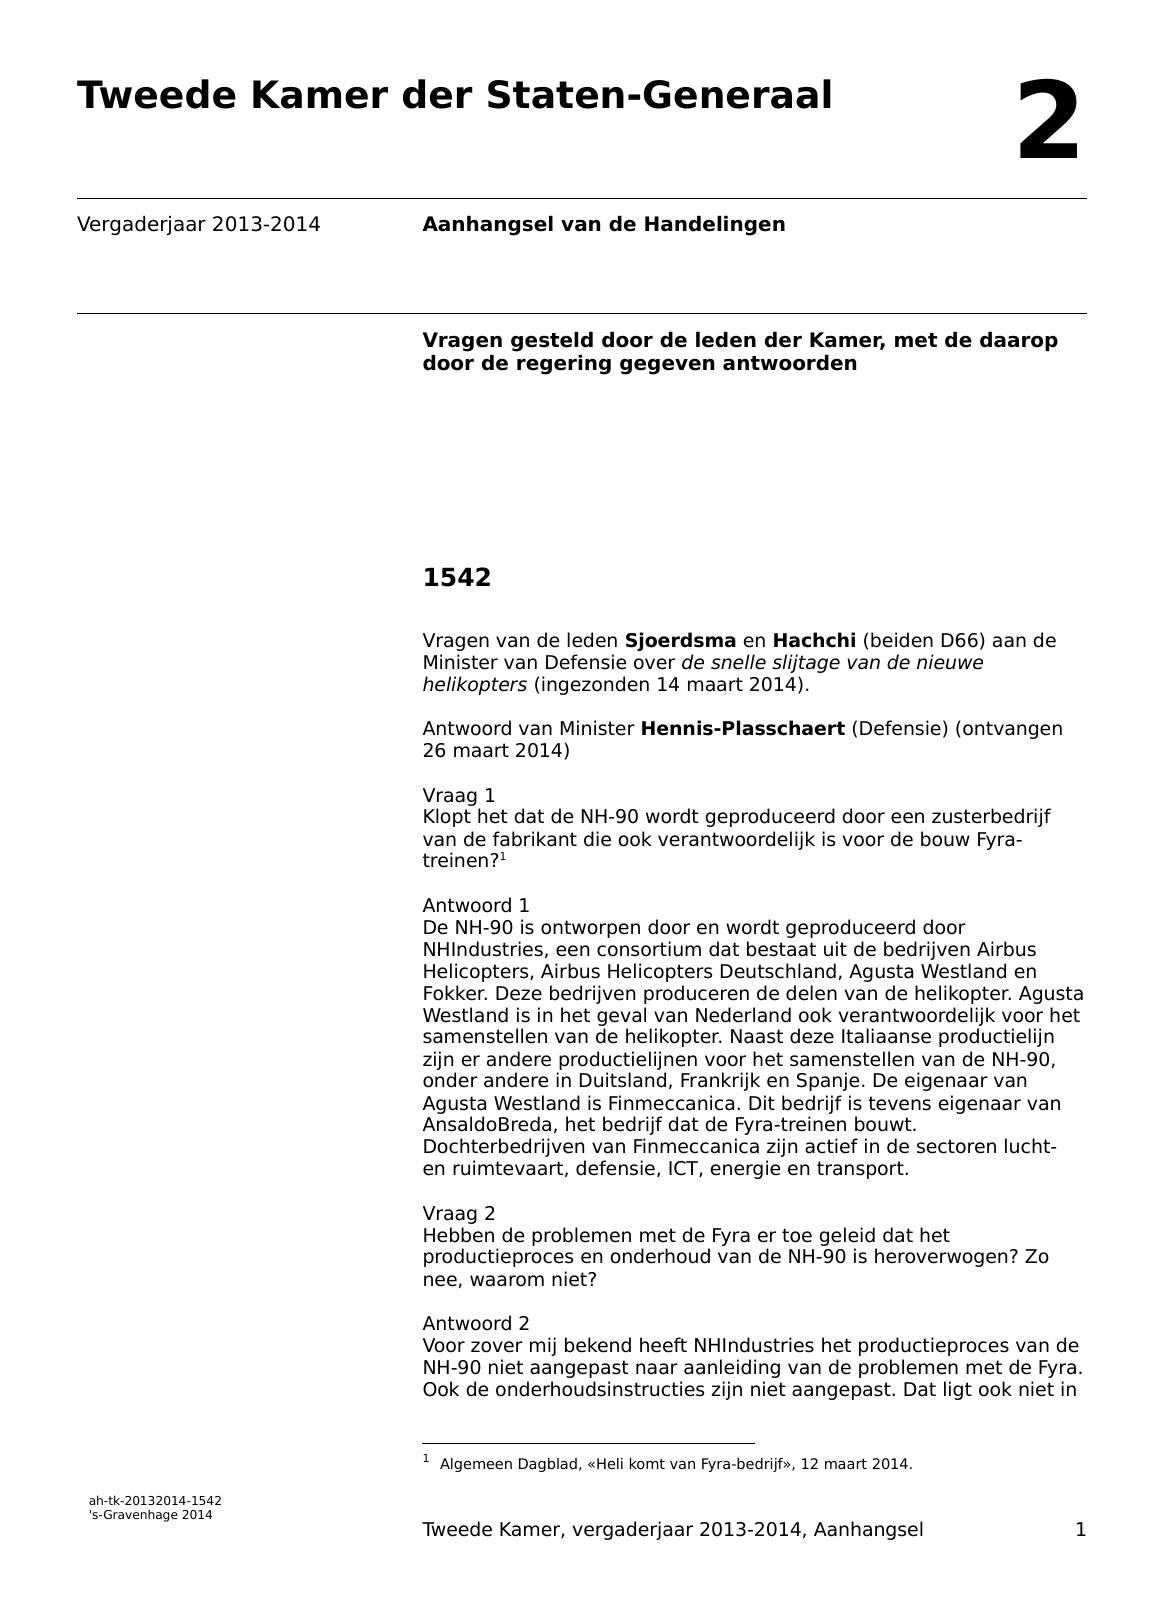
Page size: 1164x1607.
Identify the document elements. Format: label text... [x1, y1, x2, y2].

text ah-tk-20132014-1542 [88, 1494, 323, 1508]
table_cell [77, 314, 422, 375]
text Vraag 2 [422, 1202, 1087, 1224]
text De NH-90 is ontworpen door en wordt geproduceerd door NHIndustries, een consortium dat bestaat uit de bedrijven Airbus Helicopters, Airbus Helicopters Deutschland, Agusta Westland en Fokker. Deze bedrijven produceren de delen van de helikopter. Agusta Westland is in het geval van Nederland ook verantwoordelijk voor het samenstellen van de helikopter. Naast deze Italiaanse productielijn zijn er andere productielijnen voor het samenstellen van de NH-90, onder andere in Duitsland, Frankrijk en Spanje. De eigenaar van Agusta Westland is Finmeccanica. Dit bedrijf is tevens eigenaar van AnsaldoBreda, het bedrijf dat de Fyra-treinen bouwt. Dochterbedrijven van Finmeccanica zijn actief in de sectoren lucht- en ruimtevaart, defensie, ICT, energie en transport. [422, 917, 1087, 1180]
text Vraag 1 [422, 784, 1087, 806]
text Antwoord van Minister Hennis-Plasschaert (Defensie) (ontvangen 26 maart 2014) [422, 718, 1087, 762]
text Voor zover mij bekend heeft NHIndustries het productieproces van de NH-90 niet aangepast naar aanleiding van de problemen met de Fyra. Ook de onderhoudsinstructies zijn niet aangepast. Dat ligt ook niet in [422, 1334, 1087, 1401]
text Antwoord 1 [422, 894, 1087, 917]
table_header 2 [886, 59, 1087, 198]
text Vragen van de leden Sjoerdsma en Hachchi (beiden D66) aan de Minister van Defensie over de snelle slijtage van de nieuwe helikopters (ingezonden 14 maart 2014). [422, 630, 1087, 696]
text Klopt het dat de NH-90 wordt geproduceerd door een zusterbedrijf van de fabrikant die ook verantwoordelijk is voor de bouw Fyra-treinen? [422, 806, 1087, 872]
text Hebben de problemen met de Fyra er toe geleid dat het productieproces en onderhoud van de NH-90 is heroverwogen? Zo nee, waarom niet? [422, 1224, 1087, 1290]
table_cell Vragen gesteld door de leden der Kamer, met de daarop door de regering gegeven antwoorden [422, 314, 1087, 375]
table_header Tweede Kamer der Staten-Generaal [77, 59, 886, 198]
table_cell Aanhangsel van de Handelingen [422, 199, 1087, 313]
text 's-Gravenhage 2014 [88, 1508, 323, 1522]
text 1542 [422, 563, 1087, 592]
text Antwoord 2 [422, 1313, 1087, 1334]
text Algemeen Dagblad, «Heli komt van Fyra-bedrijf», 12 maart 2014. [422, 1452, 1087, 1474]
table_cell Vergaderjaar 2013-2014 [77, 199, 422, 313]
